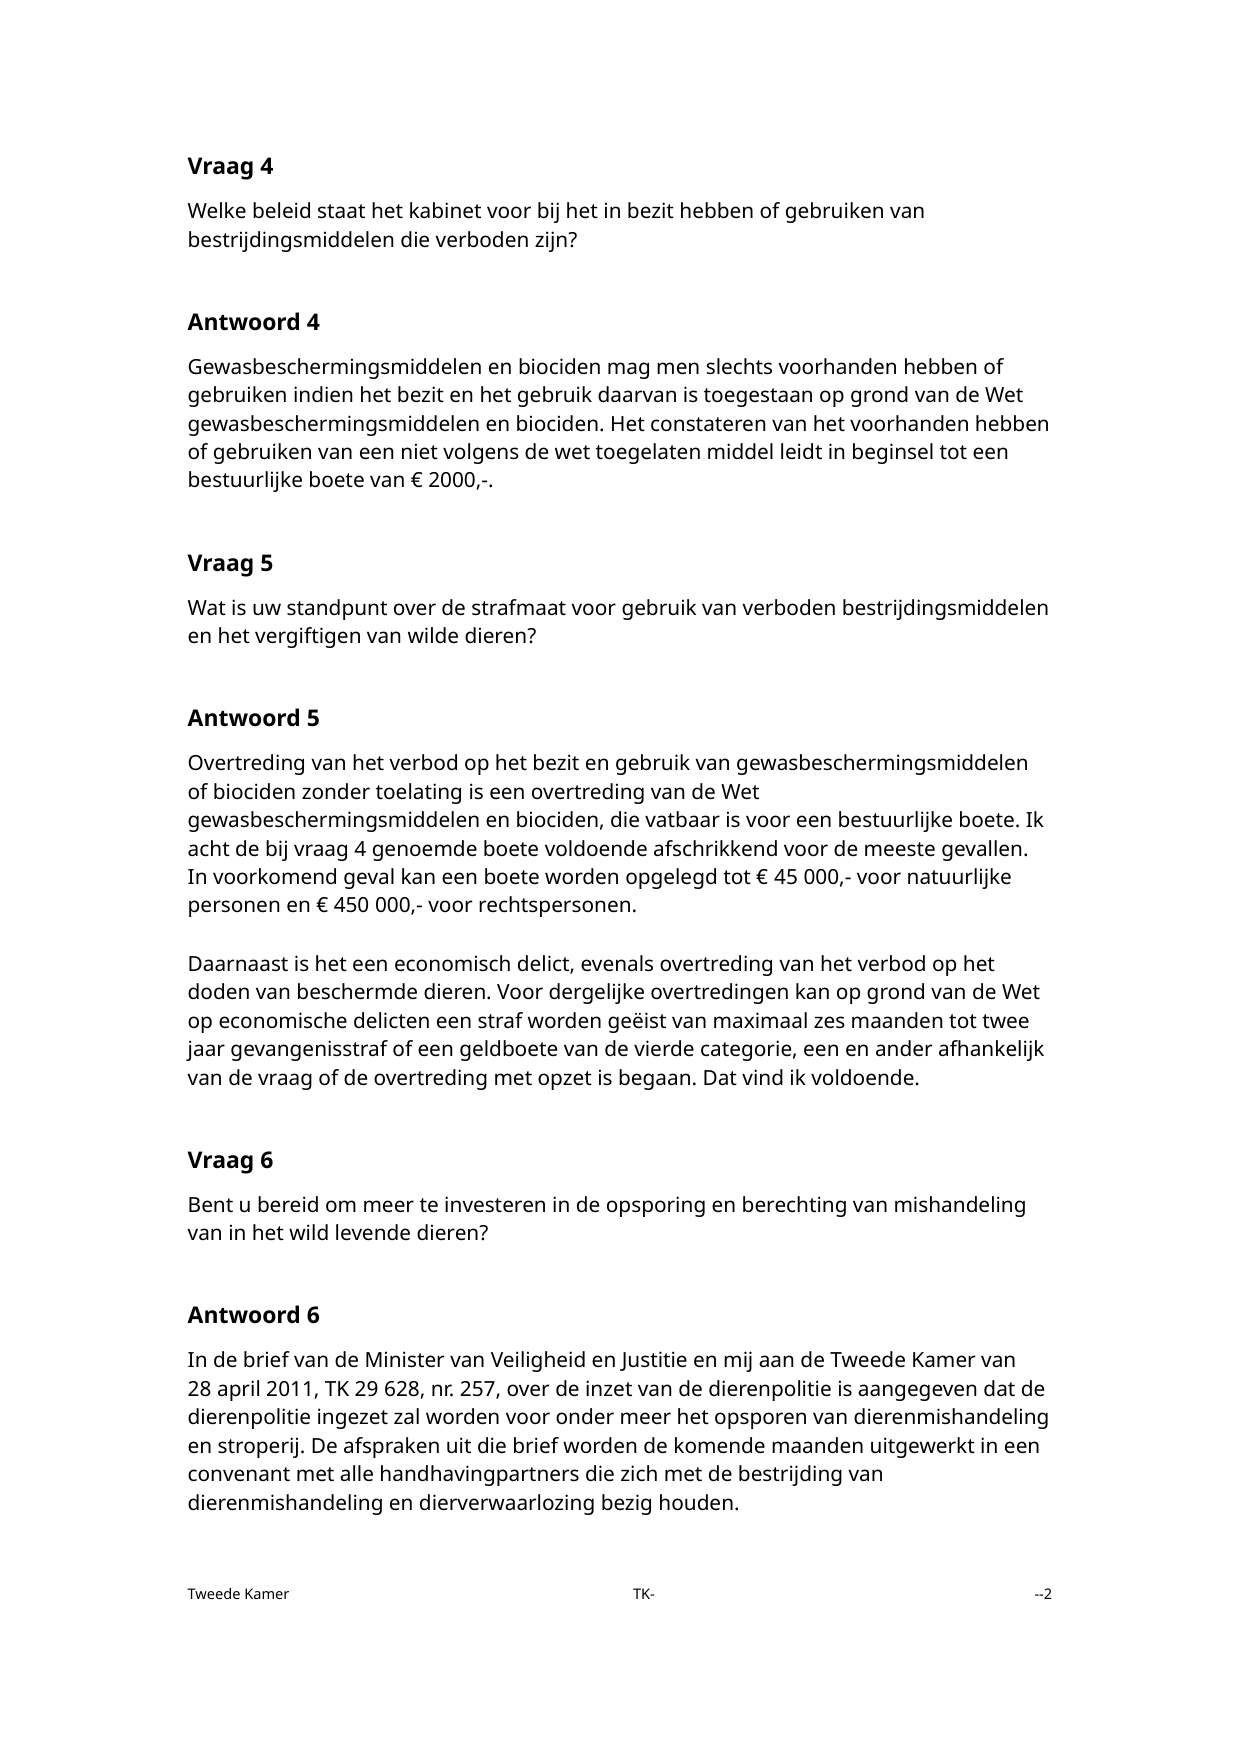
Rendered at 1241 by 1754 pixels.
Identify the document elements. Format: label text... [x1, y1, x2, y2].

text In de brief van de Minister van Veiligheid en Justitie en mij aan de Tweede Kamer van 28 april 2011, TK 29 628, nr. 257, over de inzet van de dierenpolitie is aangegeven dat de dierenpolitie ingezet zal worden voor onder meer het opsporen van dierenmishandeling en stroperij. De afspraken uit die brief worden de komende maanden uitgewerkt in een convenant met alle handhavingpartners die zich met de bestrijding van dierenmishandeling en dierverwaarlozing bezig houden. [187, 1346, 1053, 1516]
subtitle Vraag 5 [187, 547, 1053, 578]
text Wat is uw standpunt over de strafmaat voor gebruik van verboden bestrijdingsmiddelen en het vergiftigen van wilde dieren? [187, 593, 1053, 650]
text Daarnaast is het een economisch delict, evenals overtreding van het verbod op het doden van beschermde dieren. Voor dergelijke overtredingen kan op grond van de Wet op economische delicten een straf worden geëist van maximaal zes maanden tot twee jaar gevangenisstraf of een geldboete van de vierde categorie, een en ander afhankelijk van de vraag of de overtreding met opzet is begaan. Dat vind ik voldoende. [187, 949, 1053, 1091]
subtitle Antwoord 4 [187, 306, 1053, 337]
text Gewasbeschermingsmiddelen en biociden mag men slechts voorhanden hebben of gebruiken indien het bezit en het gebruik daarvan is toegestaan op grond van de Wet gewasbeschermingsmiddelen en biociden. Het constateren van het voorhanden hebben of gebruiken van een niet volgens de wet toegelaten middel leidt in beginsel tot een bestuurlijke boete van € 2000,-. [187, 352, 1053, 494]
text Overtreding van het verbod op het bezit en gebruik van gewasbeschermingsmiddelen of biociden zonder toelating is een overtreding van de Wet gewasbeschermingsmiddelen en biociden, die vatbaar is voor een bestuurlijke boete. Ik acht de bij vraag 4 genoemde boete voldoende afschrikkend voor de meeste gevallen. In voorkomend geval kan een boete worden opgelegd tot € 45 000,- voor natuurlijke personen en € 450 000,- voor rechtspersonen. [187, 748, 1053, 919]
text Welke beleid staat het kabinet voor bij het in bezit hebben of gebruiken van bestrijdingsmiddelen die verboden zijn? [187, 196, 1053, 253]
subtitle Vraag 6 [187, 1144, 1053, 1175]
text Bent u bereid om meer te investeren in de opsporing en berechting van mishandeling van in het wild levende dieren? [187, 1190, 1053, 1247]
subtitle Antwoord 5 [187, 702, 1053, 733]
subtitle Antwoord 6 [187, 1299, 1053, 1331]
subtitle Vraag 4 [187, 150, 1053, 181]
